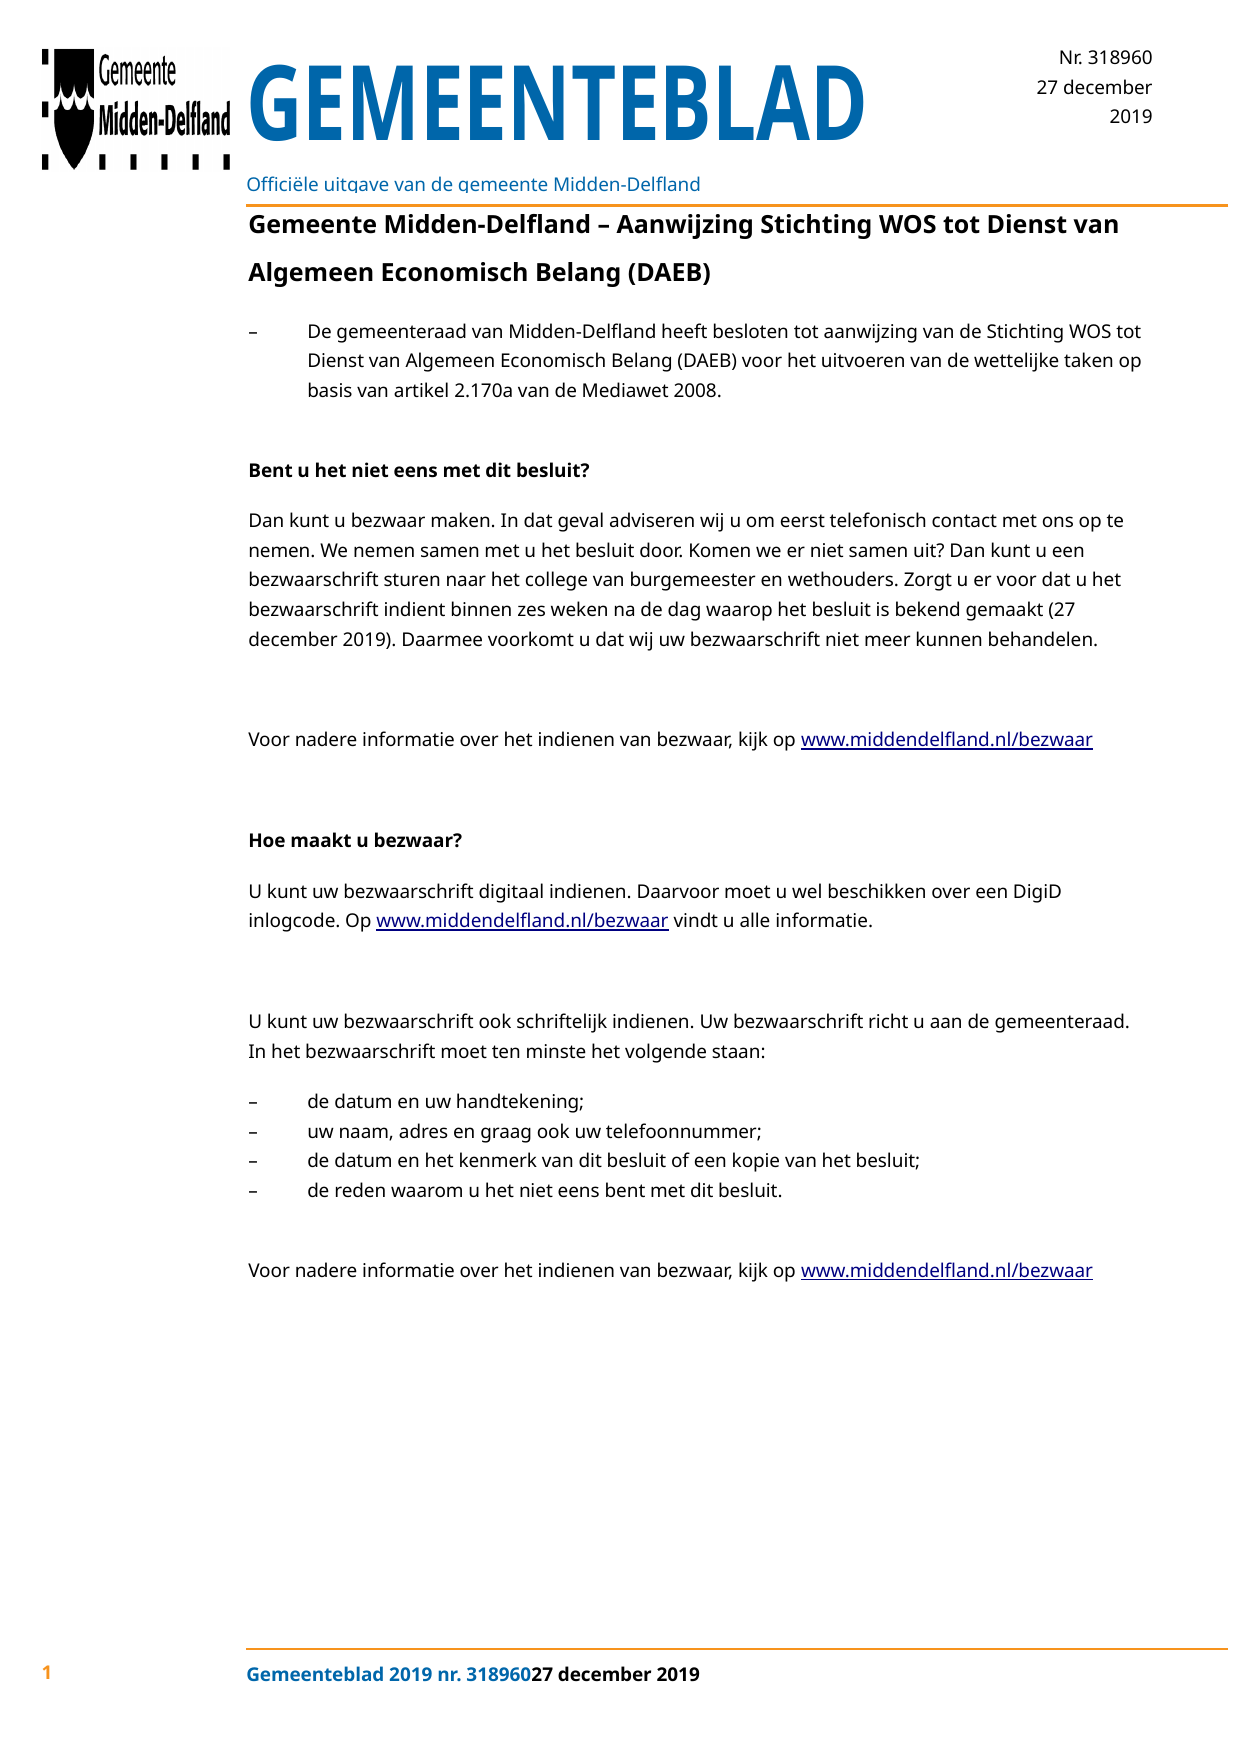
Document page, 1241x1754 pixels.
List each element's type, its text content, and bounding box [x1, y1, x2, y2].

list uw naam, adres en graag ook uw telefoonnummer; [248, 1118, 1152, 1144]
text U kunt uw bezwaarschrift ook schriftelijk indienen. Uw bezwaarschrift richt u aan de gemeenteraad. In het bezwaarschrift moet ten minste het volgende staan: [248, 1008, 1152, 1064]
text Hoe maakt u bezwaar? [248, 827, 1152, 853]
list de datum en uw handtekening; [248, 1088, 1152, 1114]
text Dan kunt u bezwaar maken. In dat geval adviseren wij u om eerst telefonisch contact met ons op te nemen. We nemen samen met u het besluit door. Komen we er niet samen uit? Dan kunt u een bezwaarschrift sturen naar het college van burgemeester en wethouders. Zorgt u er voor dat u het bezwaarschrift indient binnen zes weken na de dag waarop het besluit is bekend gemaakt (27 december 2019). Daarmee voorkomt u dat wij uw bezwaarschrift niet meer kunnen behandelen. [248, 507, 1152, 652]
list De gemeenteraad van Midden-Delfland heeft besloten tot aanwijzing van de Stichting WOS tot Dienst van Algemeen Economisch Belang (DAEB) voor het uitvoeren van de wettelijke taken op basis van artikel 2.170a van de Mediawet 2008. [248, 318, 1152, 403]
list de datum en het kenmerk van dit besluit of een kopie van het besluit; [248, 1147, 1152, 1173]
text Bent u het niet eens met dit besluit? [248, 457, 1152, 483]
list de reden waarom u het niet eens bent met dit besluit. [248, 1177, 1152, 1203]
text Voor nadere informatie over het indienen van bezwaar, kijk op www.middendelfland.nl/bezwaar [248, 1257, 1152, 1283]
picture [41, 47, 231, 172]
text Voor nadere informatie over het indienen van bezwaar, kijk op www.middendelfland.nl/bezwaar [248, 727, 1152, 752]
text Gemeente Midden-Delfland – Aanwijzing Stichting WOS tot Dienst van Algemeen Economisch Belang (DAEB) [248, 207, 1152, 288]
text U kunt uw bezwaarschrift digitaal indienen. Daarvoor moet u wel beschikken over een DigiD inlogcode. Op www.middendelfland.nl/bezwaar vindt u alle informatie. [248, 878, 1152, 933]
